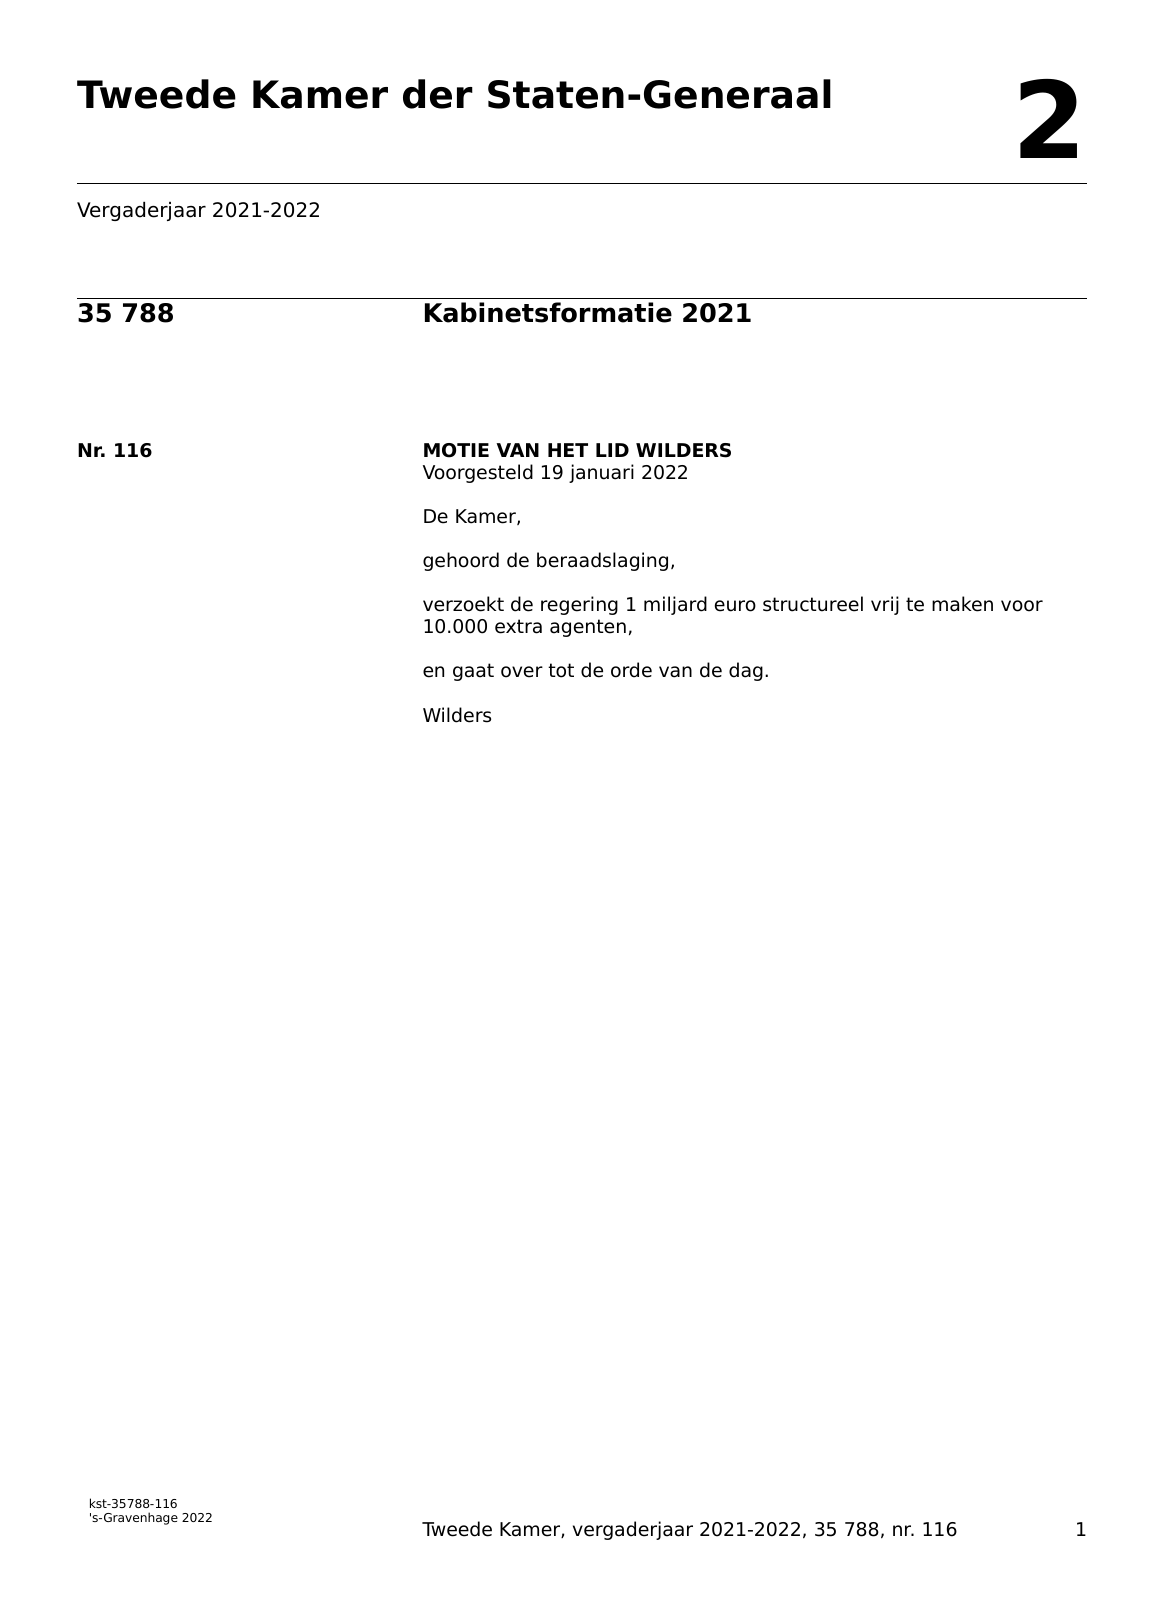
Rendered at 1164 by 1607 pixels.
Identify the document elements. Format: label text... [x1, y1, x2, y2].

text 's-Gravenhage 2022 [88, 1511, 323, 1525]
text Voorgesteld 19 januari 2022 [422, 462, 1087, 484]
text Wilders [422, 704, 1087, 726]
table_header Tweede Kamer der Staten-Generaal [77, 59, 886, 183]
text en gaat over tot de orde van de dag. [422, 660, 1087, 682]
subtitle 35 788 Kabinetsformatie 2021 [77, 299, 1087, 329]
table_cell Vergaderjaar 2021-2022 [77, 184, 1087, 298]
text gehoord de beraadslaging, [422, 550, 1087, 572]
text De Kamer, [422, 506, 1087, 528]
subtitle Nr. 116 MOTIE VAN HET LID WILDERS [77, 440, 1087, 462]
text kst-35788-116 [88, 1497, 323, 1511]
table_header 2 [886, 59, 1087, 183]
text verzoekt de regering 1 miljard euro structureel vrij te maken voor 10.000 extra agenten, [422, 594, 1087, 638]
